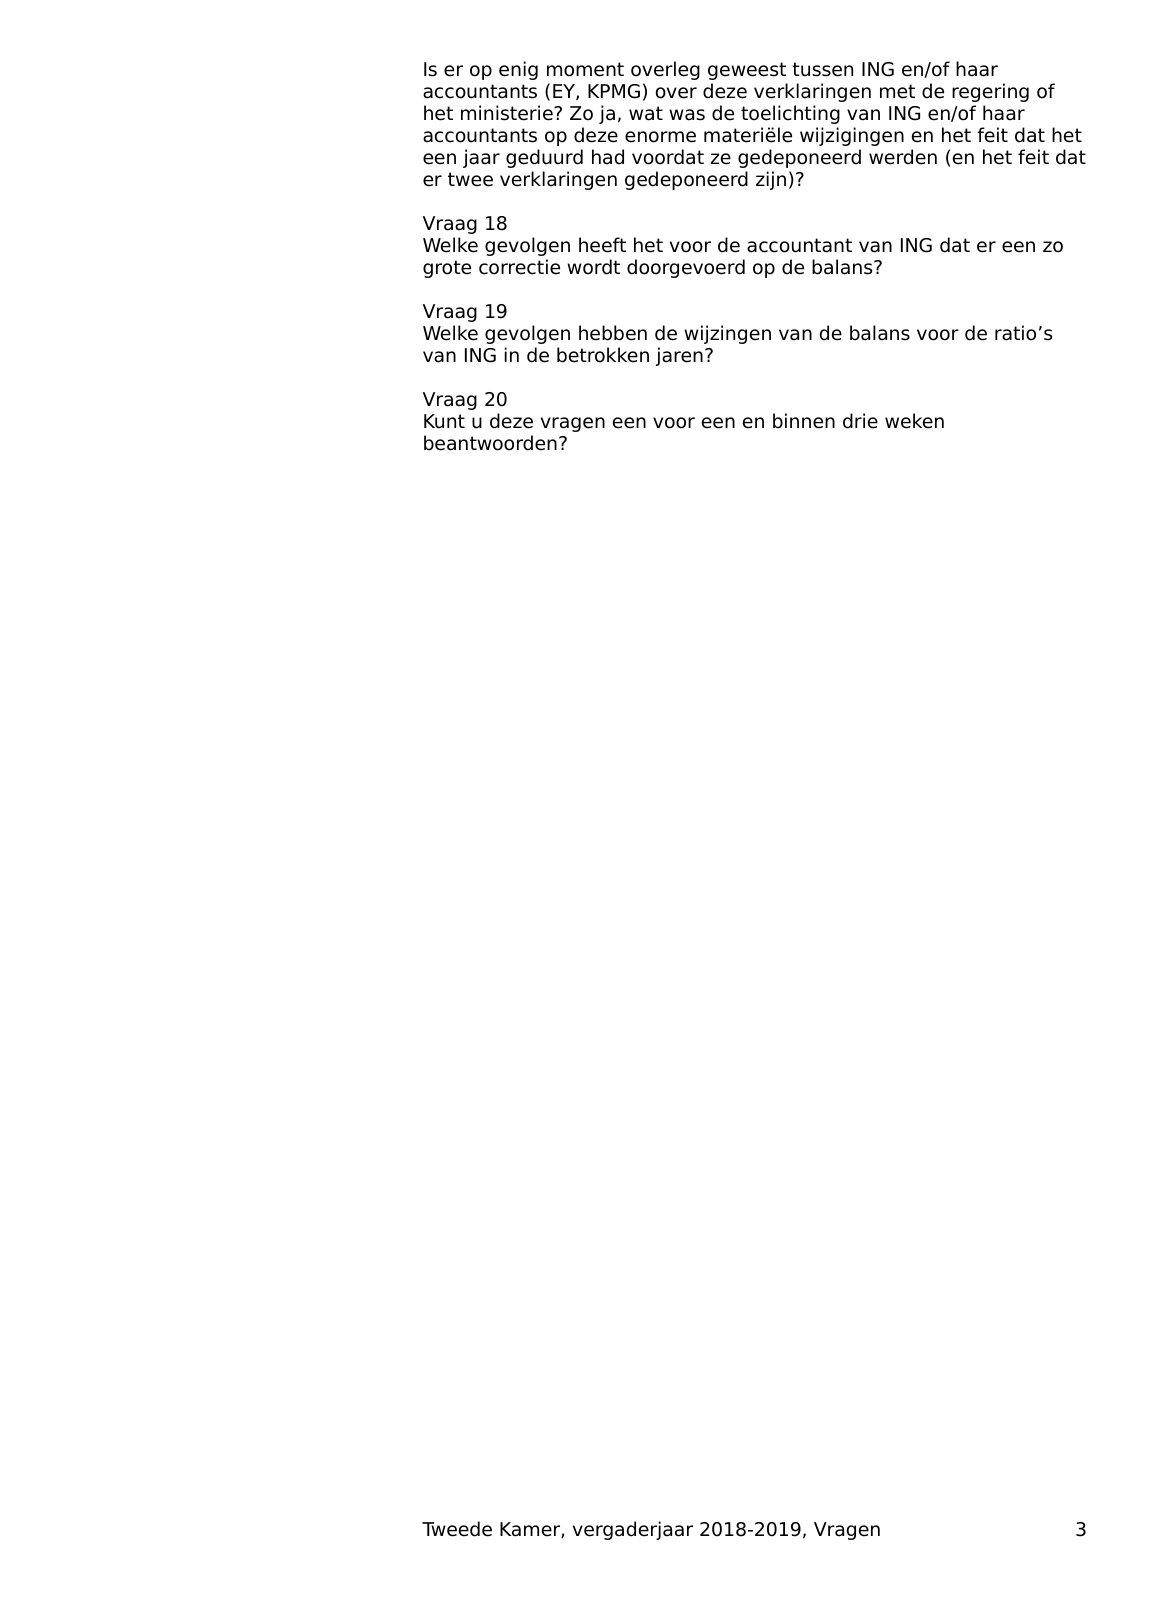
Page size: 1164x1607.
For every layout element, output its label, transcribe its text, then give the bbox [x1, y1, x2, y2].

text Vraag 18 [422, 213, 1087, 235]
text Welke gevolgen heeft het voor de accountant van ING dat er een zo grote correctie wordt doorgevoerd op de balans? [422, 235, 1087, 279]
text Vraag 19 [422, 301, 1087, 323]
text Is er op enig moment overleg geweest tussen ING en/of haar accountants (EY, KPMG) over deze verklaringen met de regering of het ministerie? Zo ja, wat was de toelichting van ING en/of haar accountants op deze enorme materiële wijzigingen en het feit dat het een jaar geduurd had voordat ze gedeponeerd werden (en het feit dat er twee verklaringen gedeponeerd zijn)? [422, 59, 1087, 191]
text Kunt u deze vragen een voor een en binnen drie weken beantwoorden? [422, 411, 1087, 455]
text Welke gevolgen hebben de wijzingen van de balans voor de ratio’s van ING in de betrokken jaren? [422, 323, 1087, 367]
text Vraag 20 [422, 389, 1087, 411]
